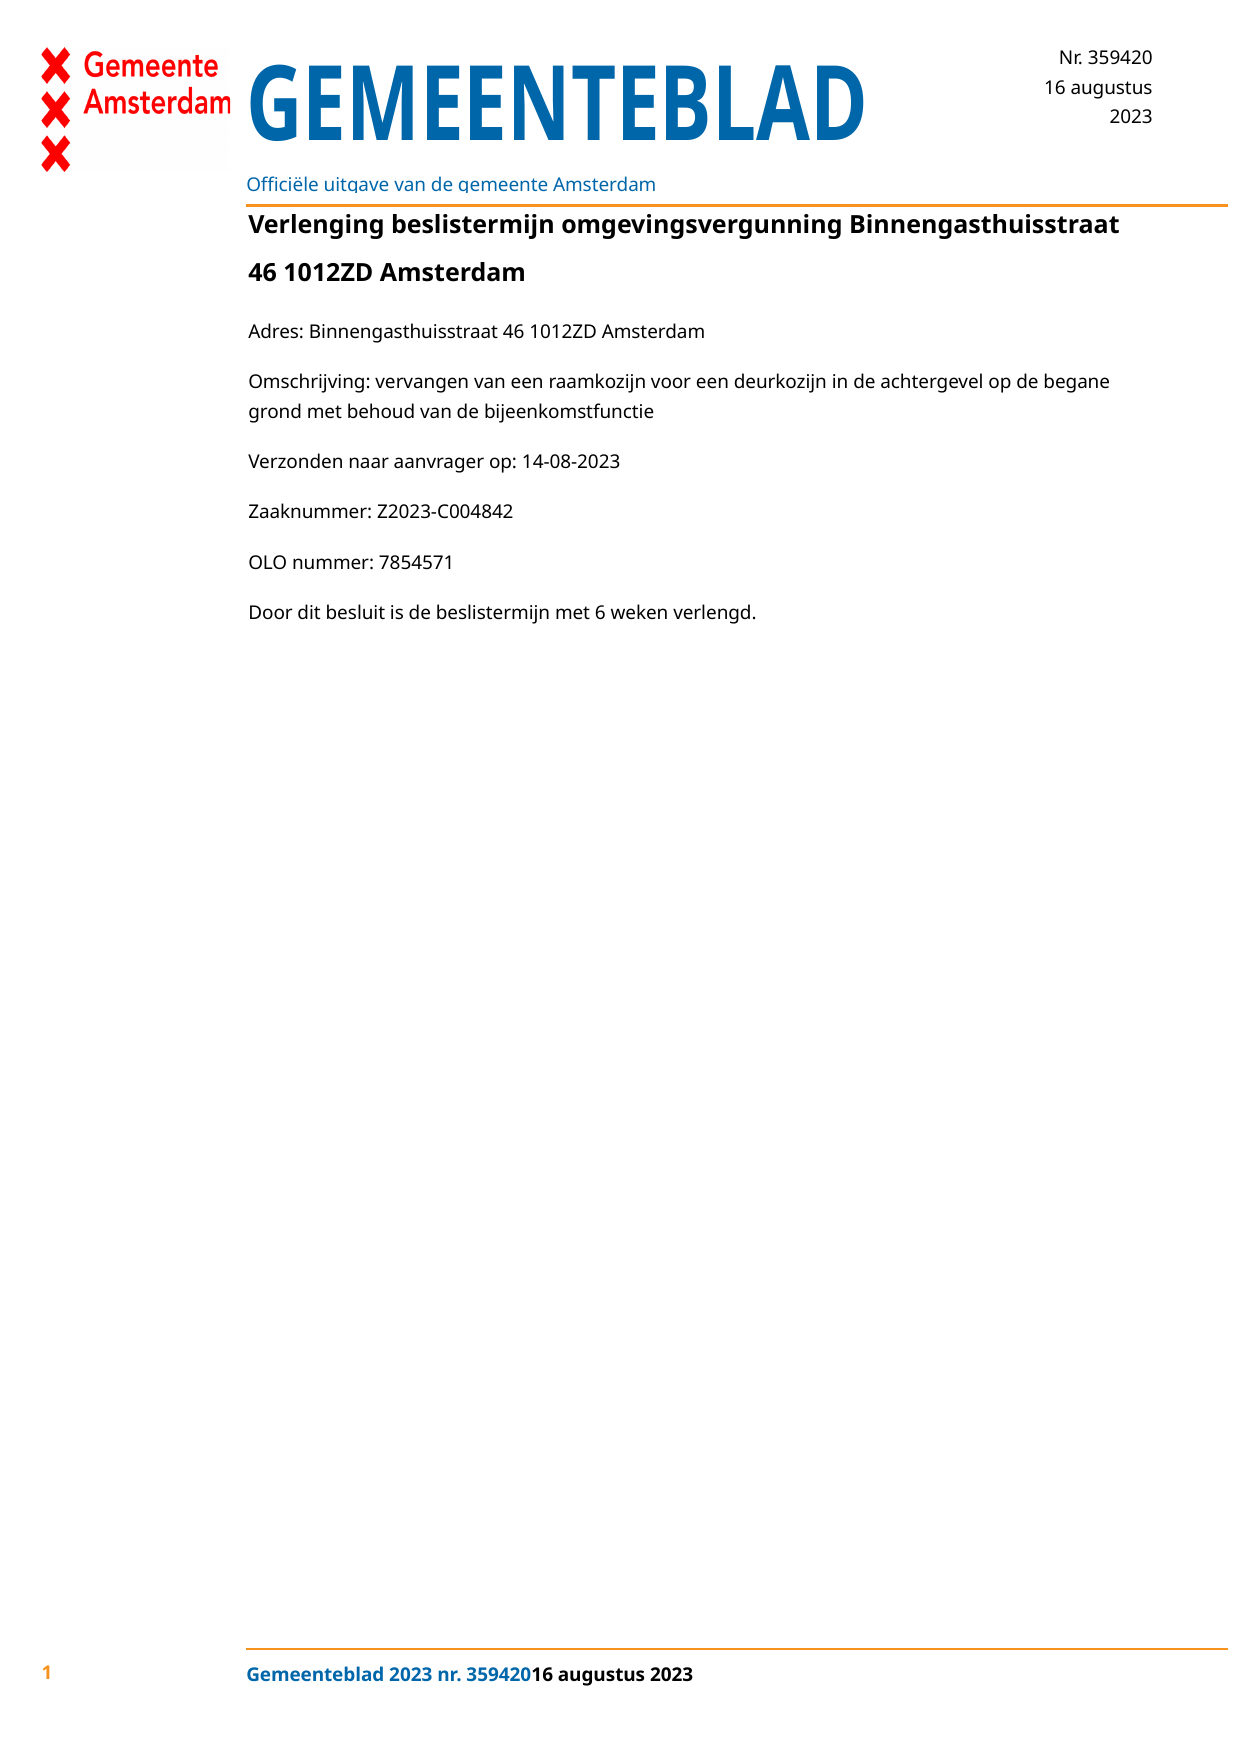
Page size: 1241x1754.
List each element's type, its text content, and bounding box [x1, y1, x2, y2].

text OLO nummer: 7854571 [248, 549, 1152, 575]
text Verzonden naar aanvrager op: 14-08-2023 [248, 448, 1152, 474]
text Door dit besluit is de beslistermijn met 6 weken verlengd. [248, 599, 1152, 625]
picture [41, 47, 231, 172]
text Verlenging beslistermijn omgevingsvergunning Binnengasthuisstraat 46 1012ZD Amsterdam [248, 207, 1152, 288]
text Zaaknummer: Z2023-C004842 [248, 499, 1152, 524]
text Omschrijving: vervangen van een raamkozijn voor een deurkozijn in de achtergevel op de begane grond met behoud van de bijeenkomstfunctie [248, 368, 1152, 424]
text Adres: Binnengasthuisstraat 46 1012ZD Amsterdam [248, 318, 1152, 344]
